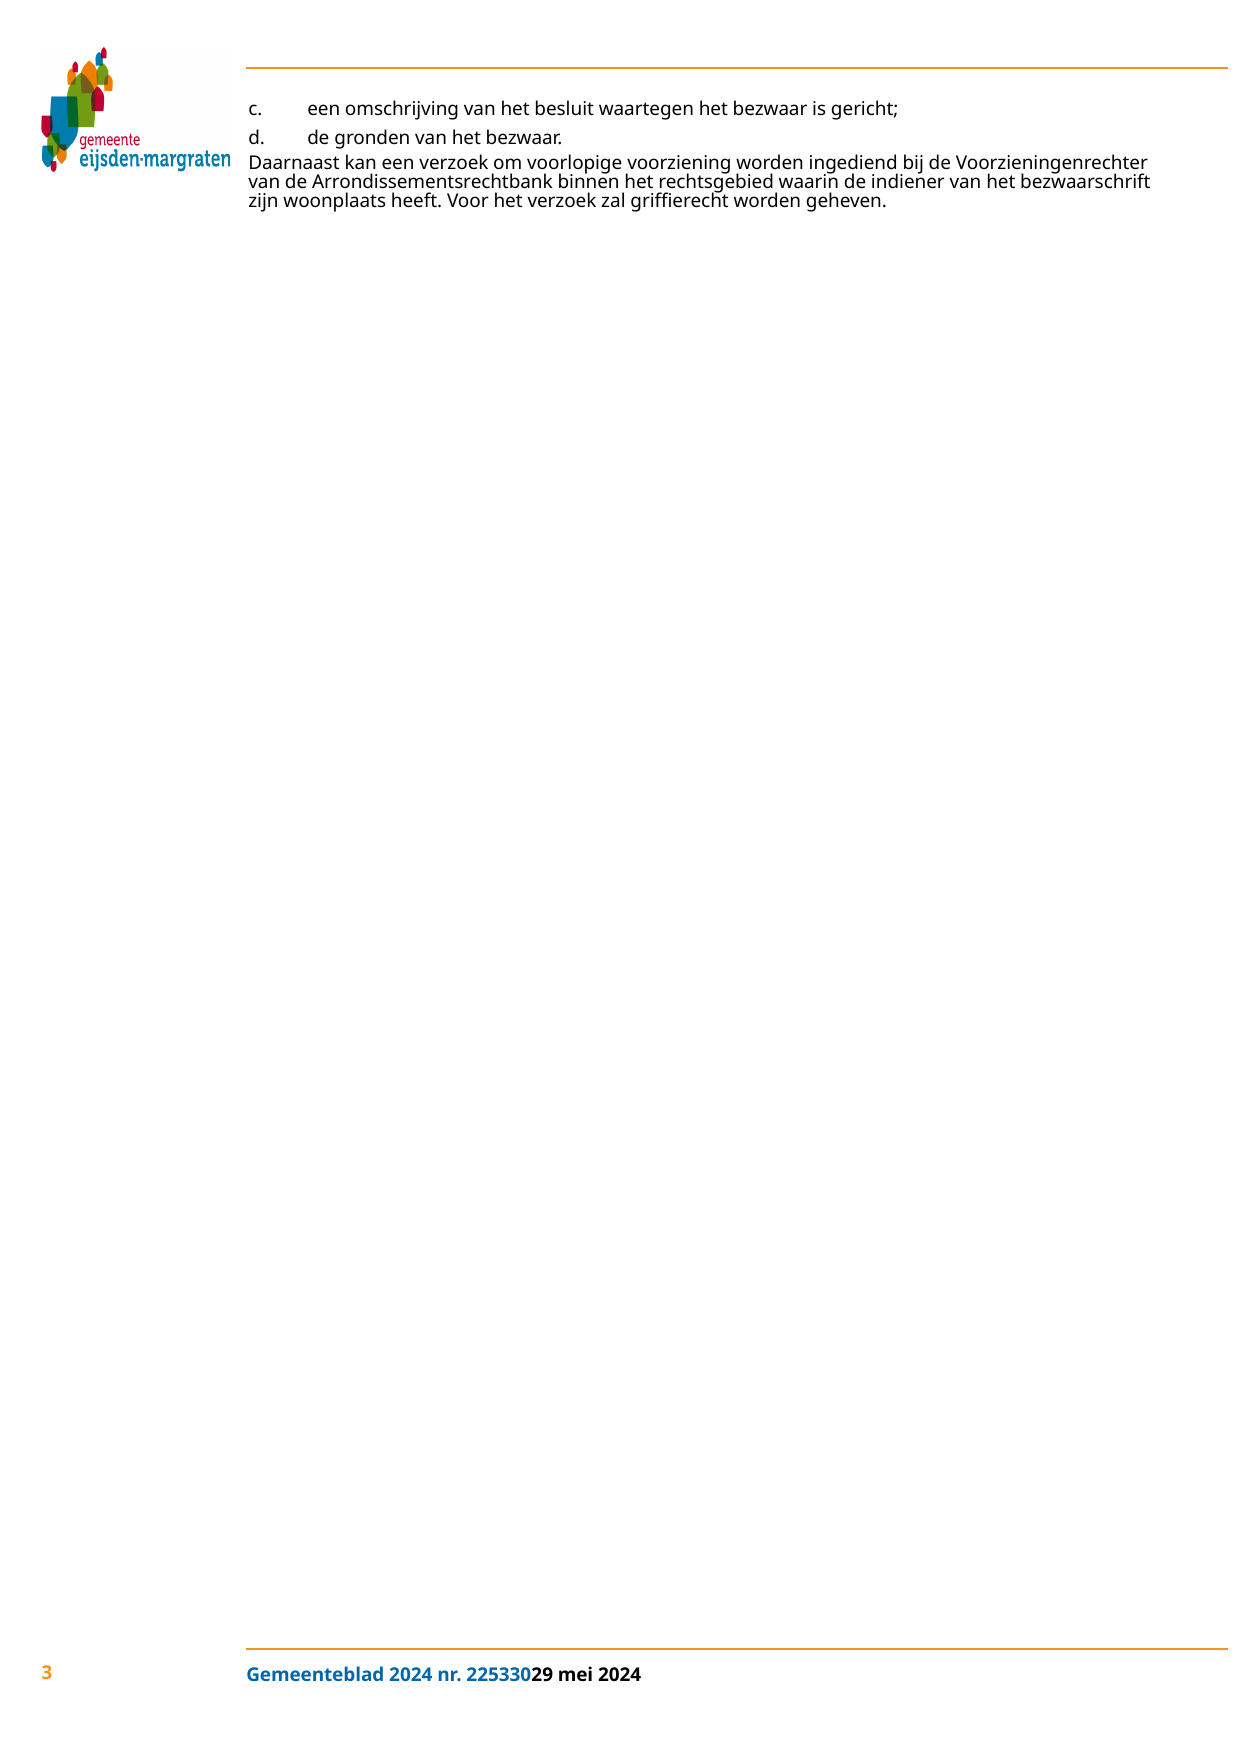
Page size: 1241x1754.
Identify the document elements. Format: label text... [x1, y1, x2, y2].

list de gronden van het bezwaar. [248, 124, 1152, 150]
text Daarnaast kan een verzoek om voorlopige voorziening worden ingediend bij de Voorzieningenrechter van de Arrondissementsrechtbank binnen het rechtsgebied waarin de indiener van het bezwaarschrift zijn woonplaats heeft. Voor het verzoek zal griffierecht worden geheven. [248, 154, 1152, 212]
list een omschrijving van het besluit waartegen het bezwaar is gericht; [248, 95, 1152, 121]
picture [41, 47, 231, 172]
